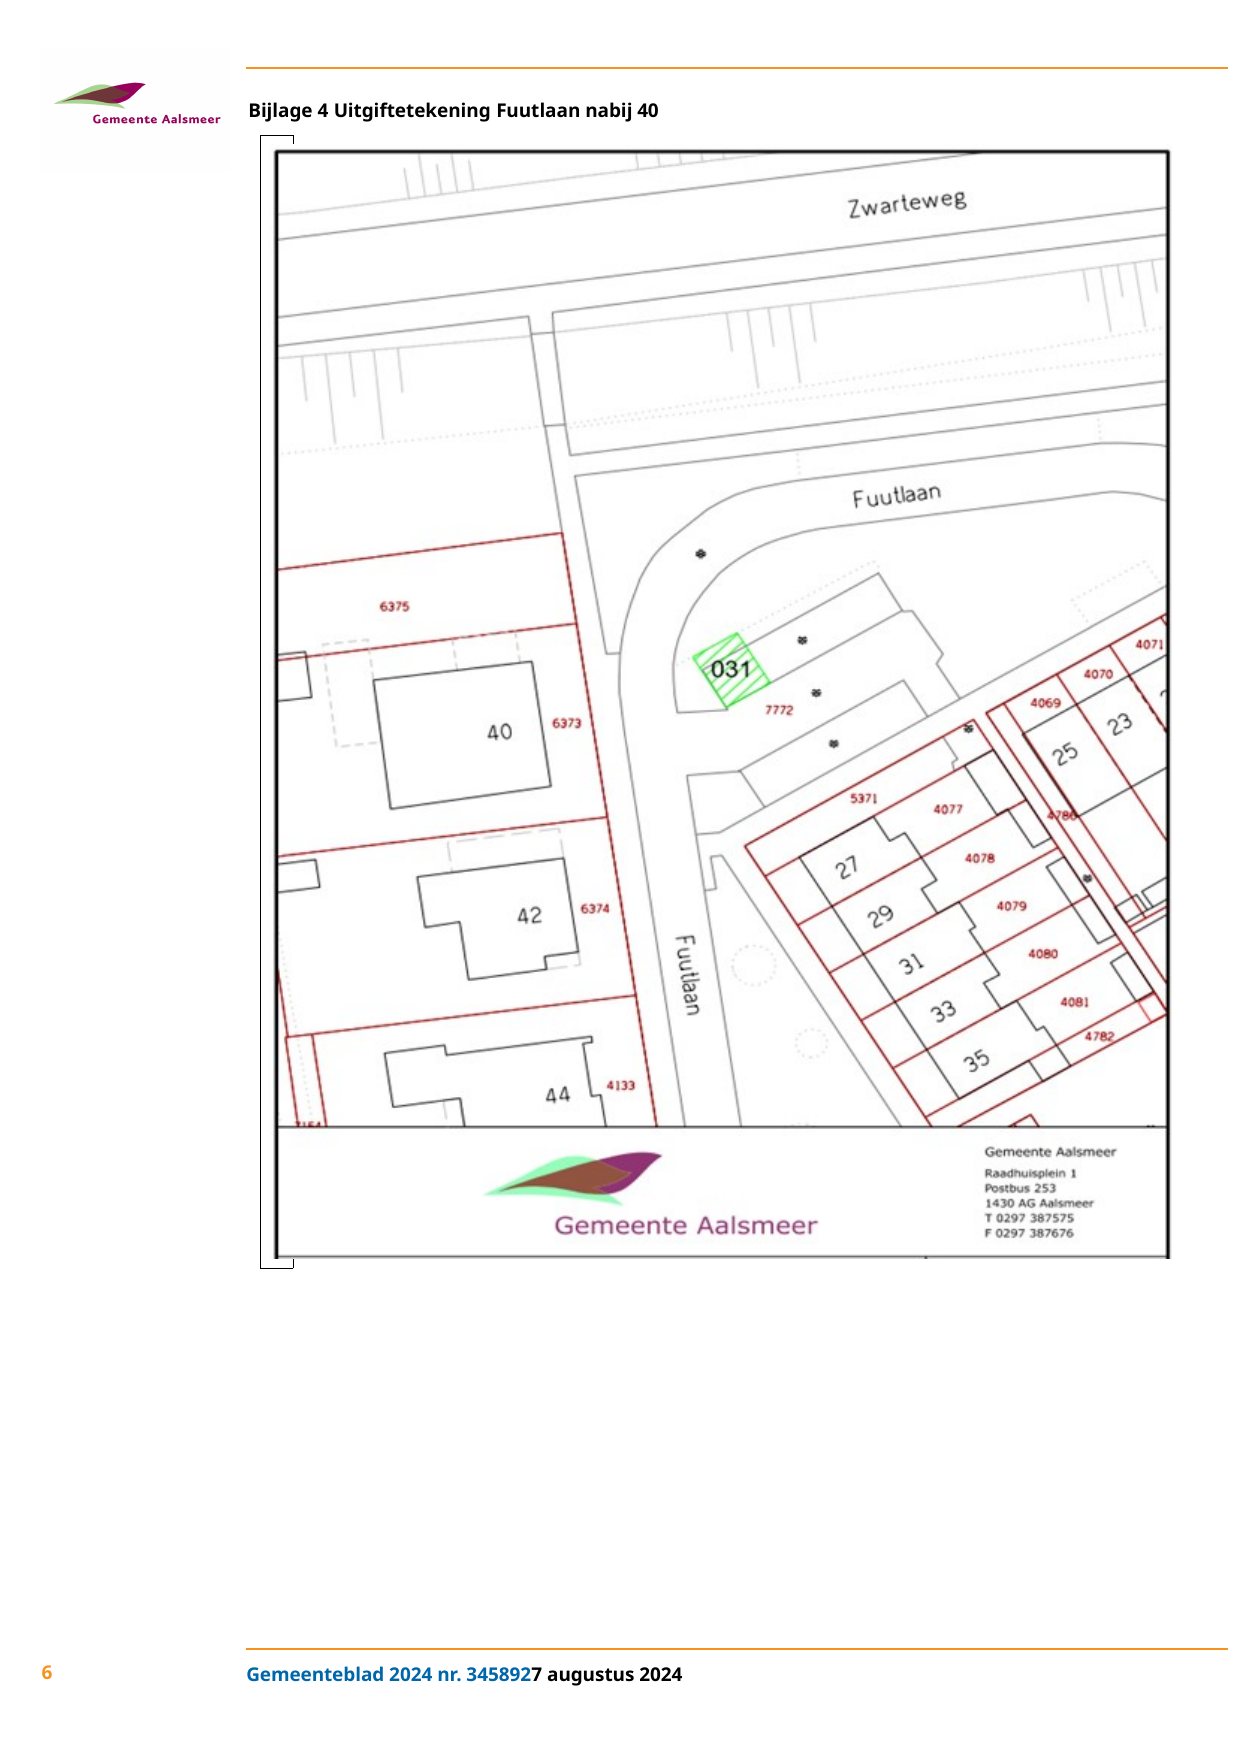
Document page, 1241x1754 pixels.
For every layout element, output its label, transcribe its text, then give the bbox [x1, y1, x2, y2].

picture [41, 47, 231, 172]
text Bijlage 4 Uitgiftetekening Fuutlaan nabij 40 [248, 95, 1152, 123]
picture [268, 144, 1173, 1259]
